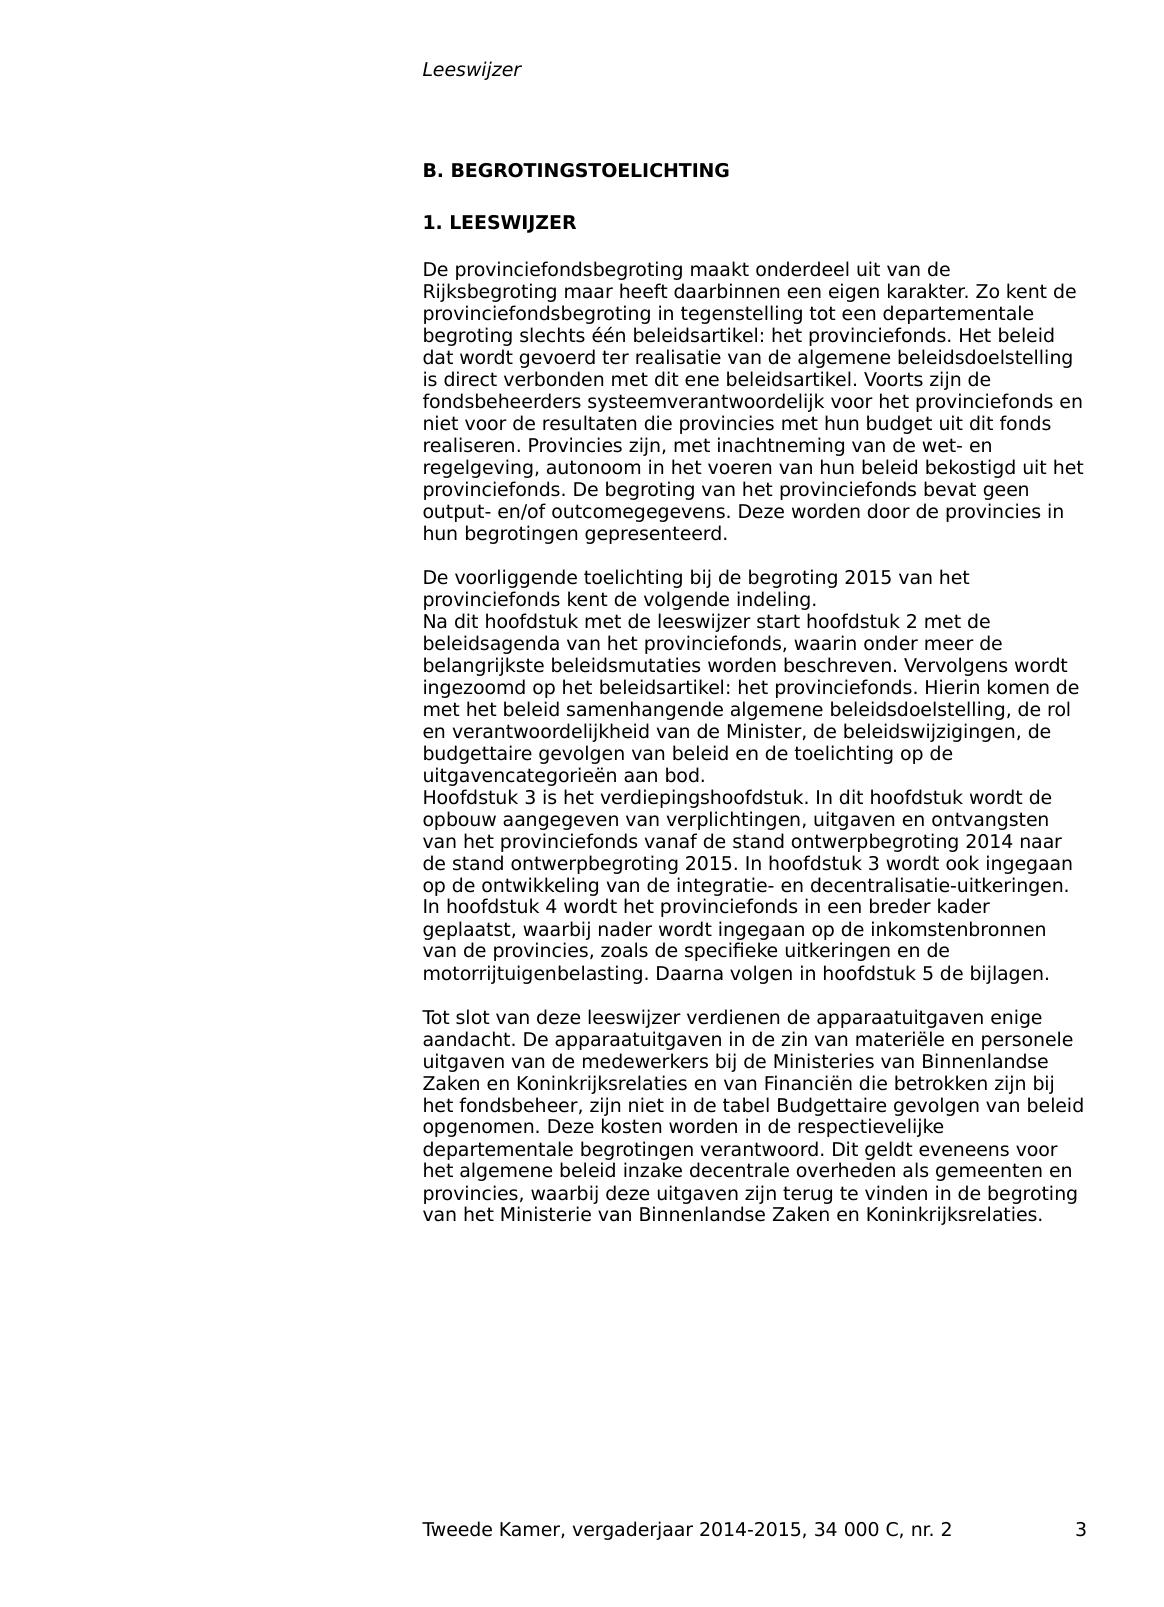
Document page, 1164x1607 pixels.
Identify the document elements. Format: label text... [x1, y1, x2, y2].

text Hoofdstuk 3 is het verdiepingshoofdstuk. In dit hoofdstuk wordt de opbouw aangegeven van verplichtingen, uitgaven en ontvangsten van het provinciefonds vanaf de stand ontwerpbegroting 2014 naar de stand ontwerpbegroting 2015. In hoofdstuk 3 wordt ook ingegaan op de ontwikkeling van de integratie- en decentralisatie-uitkeringen. In hoofdstuk 4 wordt het provinciefonds in een breder kader geplaatst, waarbij nader wordt ingegaan op de inkomstenbronnen van de provincies, zoals de specifieke uitkeringen en de motorrijtuigenbelasting. Daarna volgen in hoofdstuk 5 de bijlagen. [422, 787, 1087, 984]
subtitle 1. LEESWIJZER [422, 212, 1087, 234]
text Na dit hoofdstuk met de leeswijzer start hoofdstuk 2 met de beleidsagenda van het provinciefonds, waarin onder meer de belangrijkste beleidsmutaties worden beschreven. Vervolgens wordt ingezoomd op het beleidsartikel: het provinciefonds. Hierin komen de met het beleid samenhangende algemene beleidsdoelstelling, de rol en verantwoordelijkheid van de Minister, de beleidswijzigingen, de budgettaire gevolgen van beleid en de toelichting op de uitgavencategorieën aan bod. [422, 611, 1087, 787]
text Tot slot van deze leeswijzer verdienen de apparaatuitgaven enige aandacht. De apparaatuitgaven in de zin van materiële en personele uitgaven van de medewerkers bij de Ministeries van Binnenlandse Zaken en Koninkrijksrelaties en van Financiën die betrokken zijn bij het fondsbeheer, zijn niet in de tabel Budgettaire gevolgen van beleid opgenomen. Deze kosten worden in de respectievelijke departementale begrotingen verantwoord. Dit geldt eveneens voor het algemene beleid inzake decentrale overheden als gemeenten en provincies, waarbij deze uitgaven zijn terug te vinden in de begroting van het Ministerie van Binnenlandse Zaken en Koninkrijksrelaties. [422, 1007, 1087, 1226]
text De voorliggende toelichting bij de begroting 2015 van het provinciefonds kent de volgende indeling. [422, 567, 1087, 611]
subtitle B. BEGROTINGSTOELICHTING [422, 160, 1087, 182]
text De provinciefondsbegroting maakt onderdeel uit van de Rijksbegroting maar heeft daarbinnen een eigen karakter. Zo kent de provinciefondsbegroting in tegenstelling tot een departementale begroting slechts één beleidsartikel: het provinciefonds. Het beleid dat wordt gevoerd ter realisatie van de algemene beleidsdoelstelling is direct verbonden met dit ene beleidsartikel. Voorts zijn de fondsbeheerders systeemverantwoordelijk voor het provinciefonds en niet voor de resultaten die provincies met hun budget uit dit fonds realiseren. Provincies zijn, met inachtneming van de wet- en regelgeving, autonoom in het voeren van hun beleid bekostigd uit het provinciefonds. De begroting van het provinciefonds bevat geen output- en/of outcomegegevens. Deze worden door de provincies in hun begrotingen gepresenteerd. [422, 259, 1087, 544]
